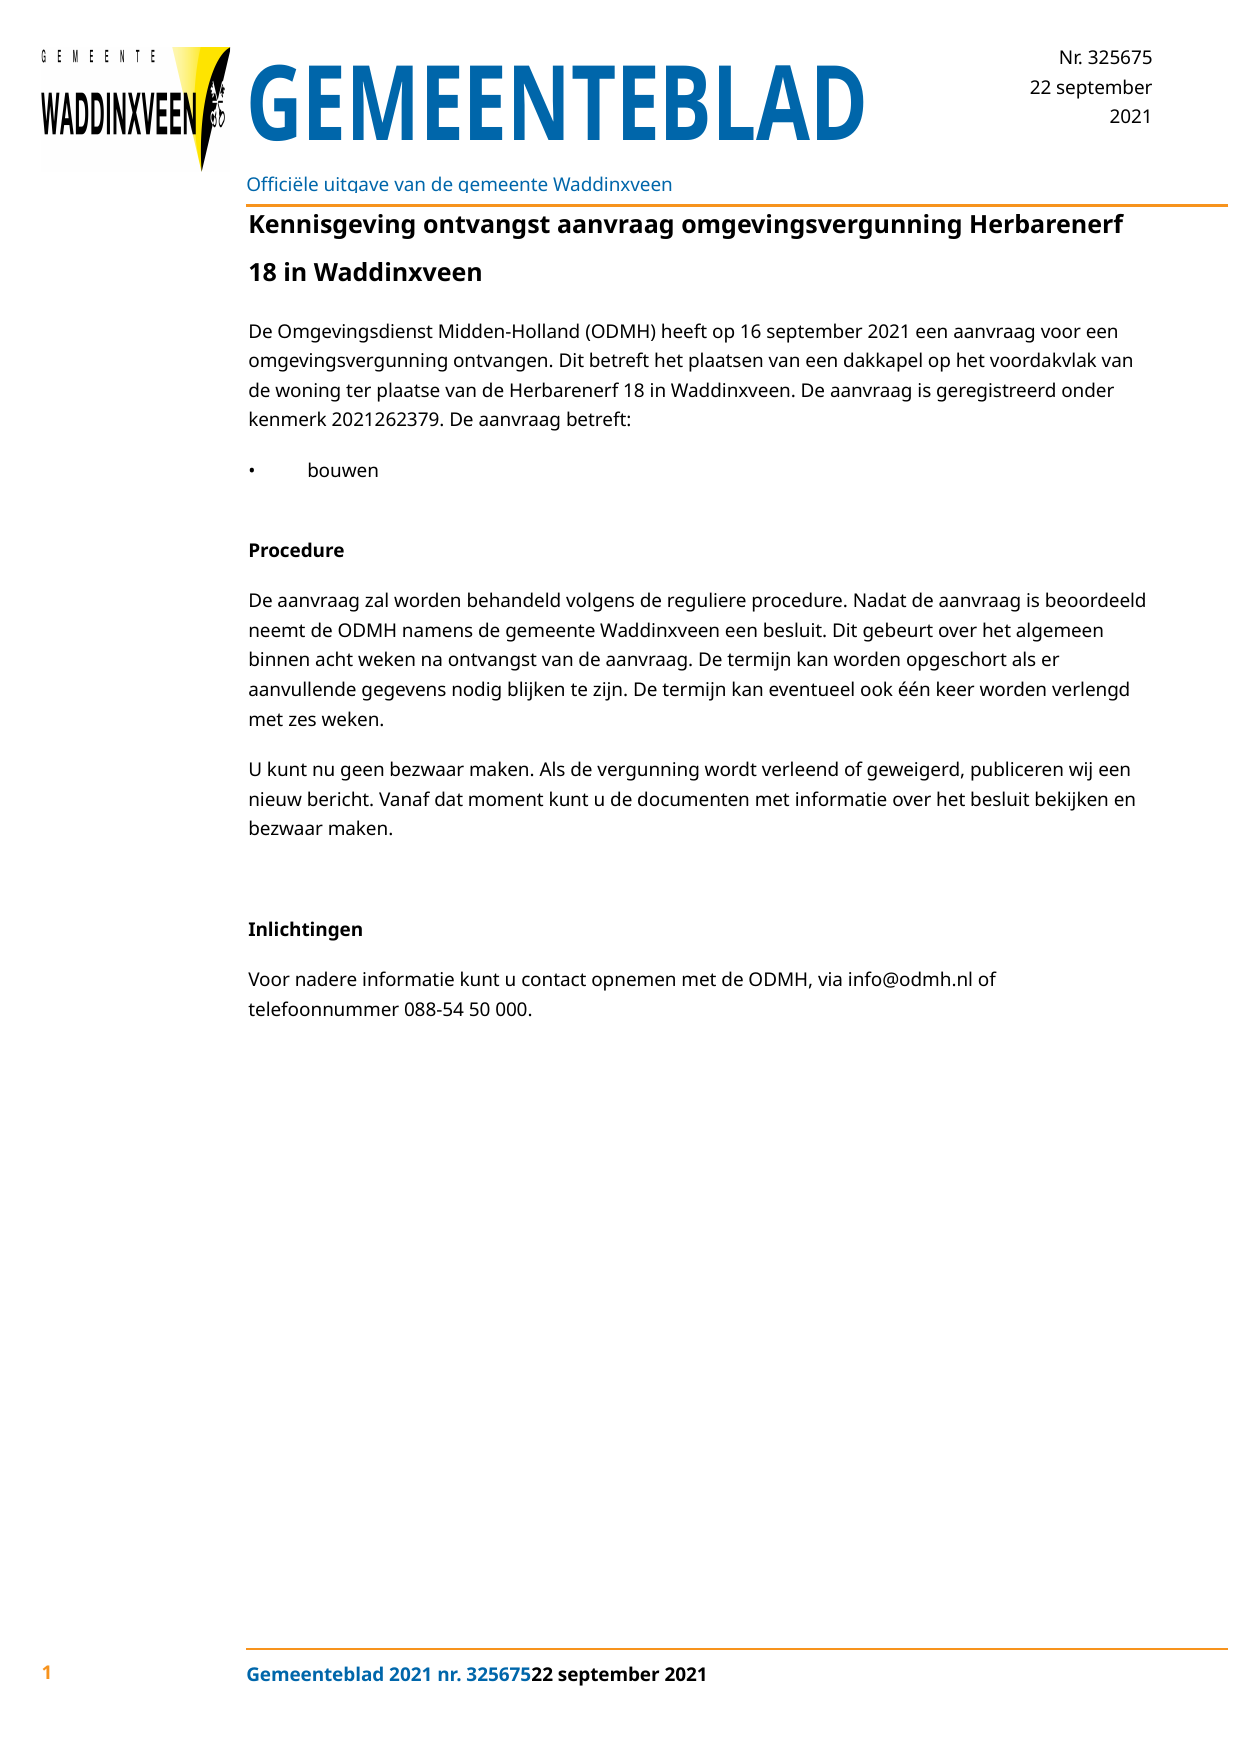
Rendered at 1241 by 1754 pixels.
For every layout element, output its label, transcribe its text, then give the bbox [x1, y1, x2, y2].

text Voor nadere informatie kunt u contact opnemen met de ODMH, via info@odmh.nl of telefoonnummer 088-54 50 000. [248, 967, 1152, 1022]
text Procedure [248, 537, 1152, 563]
text Kennisgeving ontvangst aanvraag omgevingsvergunning Herbarenerf 18 in Waddinxveen [248, 207, 1152, 288]
text De aanvraag zal worden behandeld volgens de reguliere procedure. Nadat de aanvraag is beoordeeld neemt de ODMH namens de gemeente Waddinxveen een besluit. Dit gebeurt over het algemeen binnen acht weken na ontvangst van de aanvraag. De termijn kan worden opgeschort als er aanvullende gegevens nodig blijken te zijn. De termijn kan eventueel ook één keer worden verlengd met zes weken. [248, 587, 1152, 732]
text Inlichtingen [248, 916, 1152, 942]
text U kunt nu geen bezwaar maken. Als de vergunning wordt verleend of geweigerd, publiceren wij een nieuw bericht. Vanaf dat moment kunt u de documenten met informatie over het besluit bekijken en bezwaar maken. [248, 756, 1152, 841]
list bouwen [248, 457, 1152, 483]
picture [41, 47, 231, 172]
text De Omgevingsdienst Midden-Holland (ODMH) heeft op 16 september 2021 een aanvraag voor een omgevingsvergunning ontvangen. Dit betreft het plaatsen van een dakkapel op het voordakvlak van de woning ter plaatse van de Herbarenerf 18 in Waddinxveen. De aanvraag is geregistreerd onder kenmerk 2021262379. De aanvraag betreft: [248, 318, 1152, 432]
